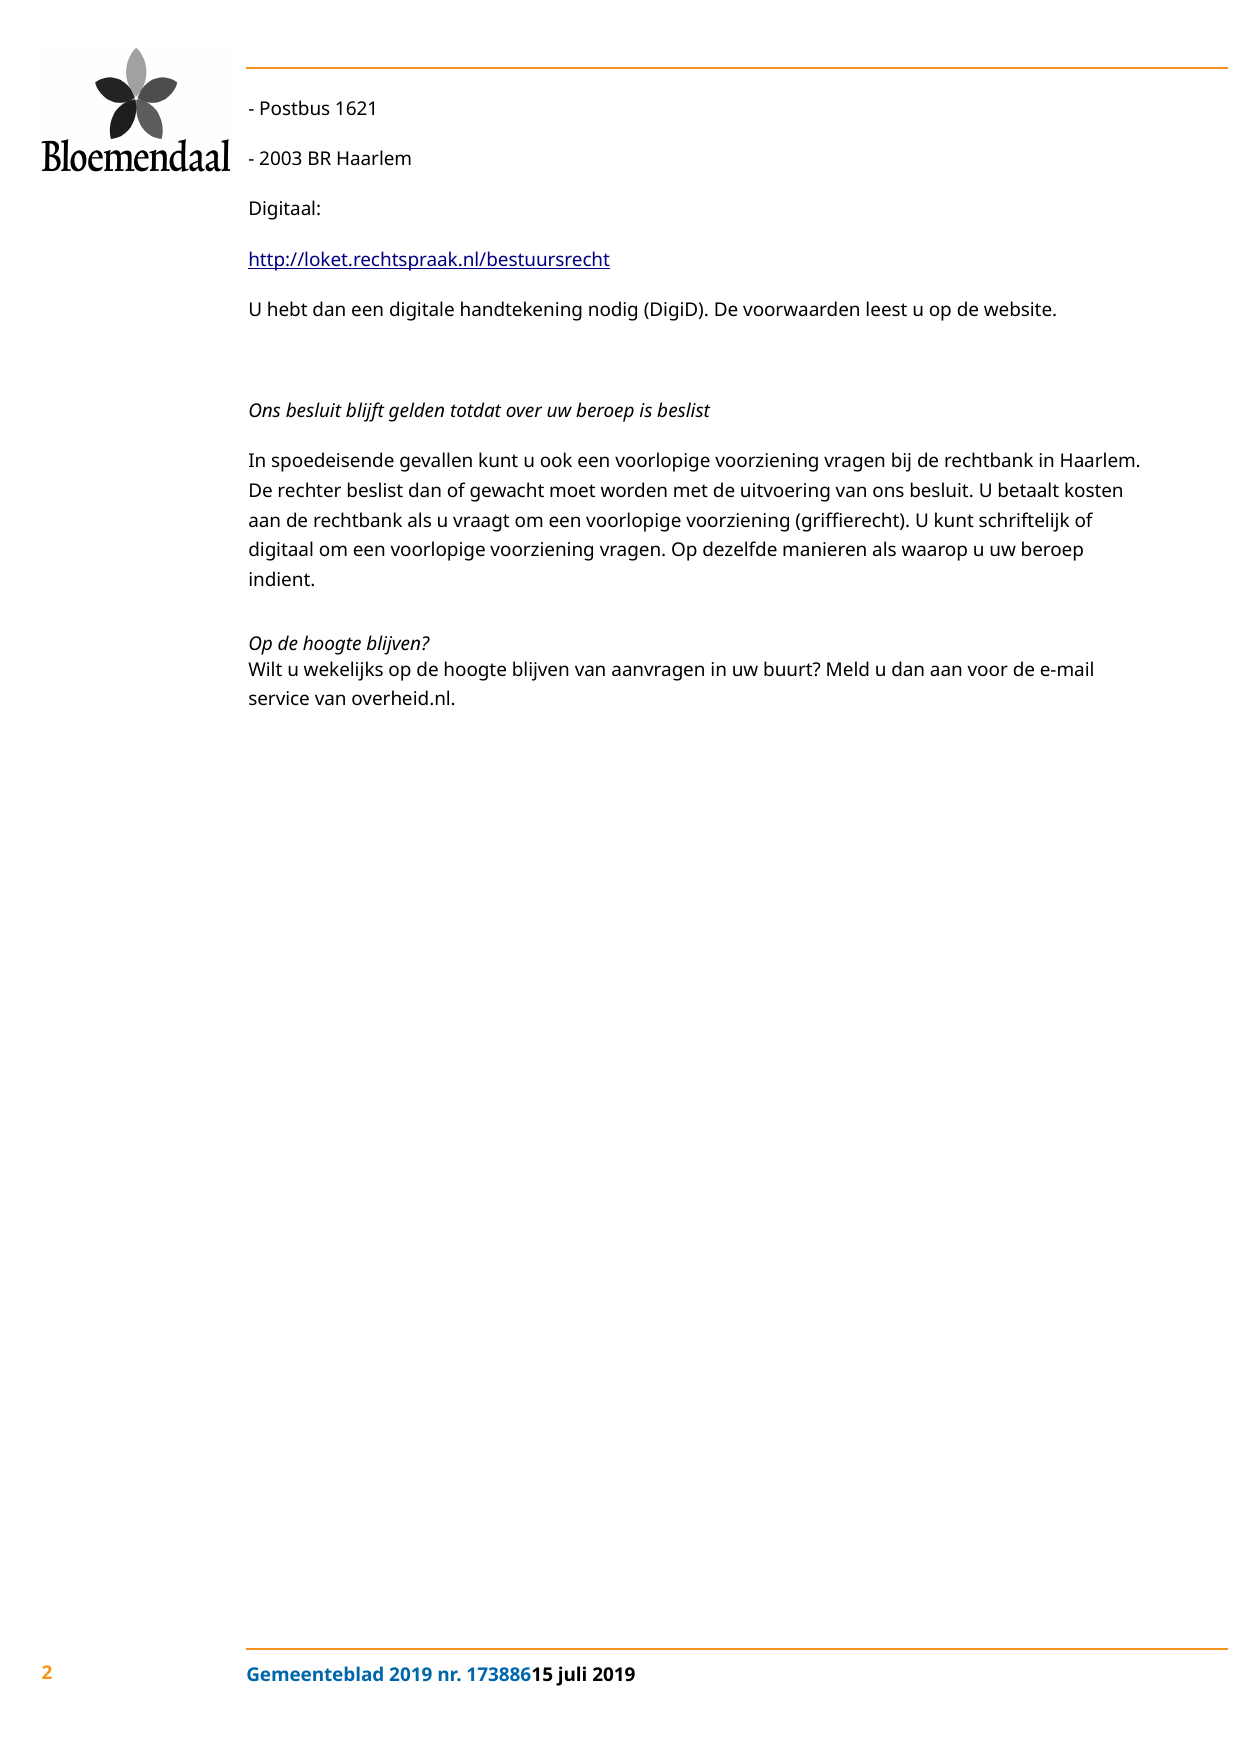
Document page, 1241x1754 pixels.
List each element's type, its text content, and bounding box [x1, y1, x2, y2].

text U hebt dan een digitale handtekening nodig (DigiD). De voorwaarden leest u op de website. [248, 296, 1152, 322]
text - Postbus 1621 [248, 95, 1152, 121]
picture [41, 47, 231, 172]
text In spoedeisende gevallen kunt u ook een voorlopige voorziening vragen bij de rechtbank in Haarlem. De rechter beslist dan of gewacht moet worden met de uitvoering van ons besluit. U betaalt kosten aan de rechtbank als u vraagt om een voorlopige voorziening (griffierecht). U kunt schriftelijk of digitaal om een voorlopige voorziening vragen. Op dezelfde manieren als waarop u uw beroep indient. [248, 448, 1152, 592]
text Digitaal: [248, 196, 1152, 221]
text - 2003 BR Haarlem [248, 145, 1152, 171]
text Wilt u wekelijks op de hoogte blijven van aanvragen in uw buurt? Meld u dan aan voor de e-mail service van overheid.nl. [248, 656, 1152, 711]
text Op de hoogte blijven? [248, 630, 1152, 656]
text Ons besluit blijft gelden totdat over uw beroep is beslist [248, 397, 1152, 423]
text http://loket.rechtspraak.nl/bestuursrecht [248, 246, 1152, 272]
